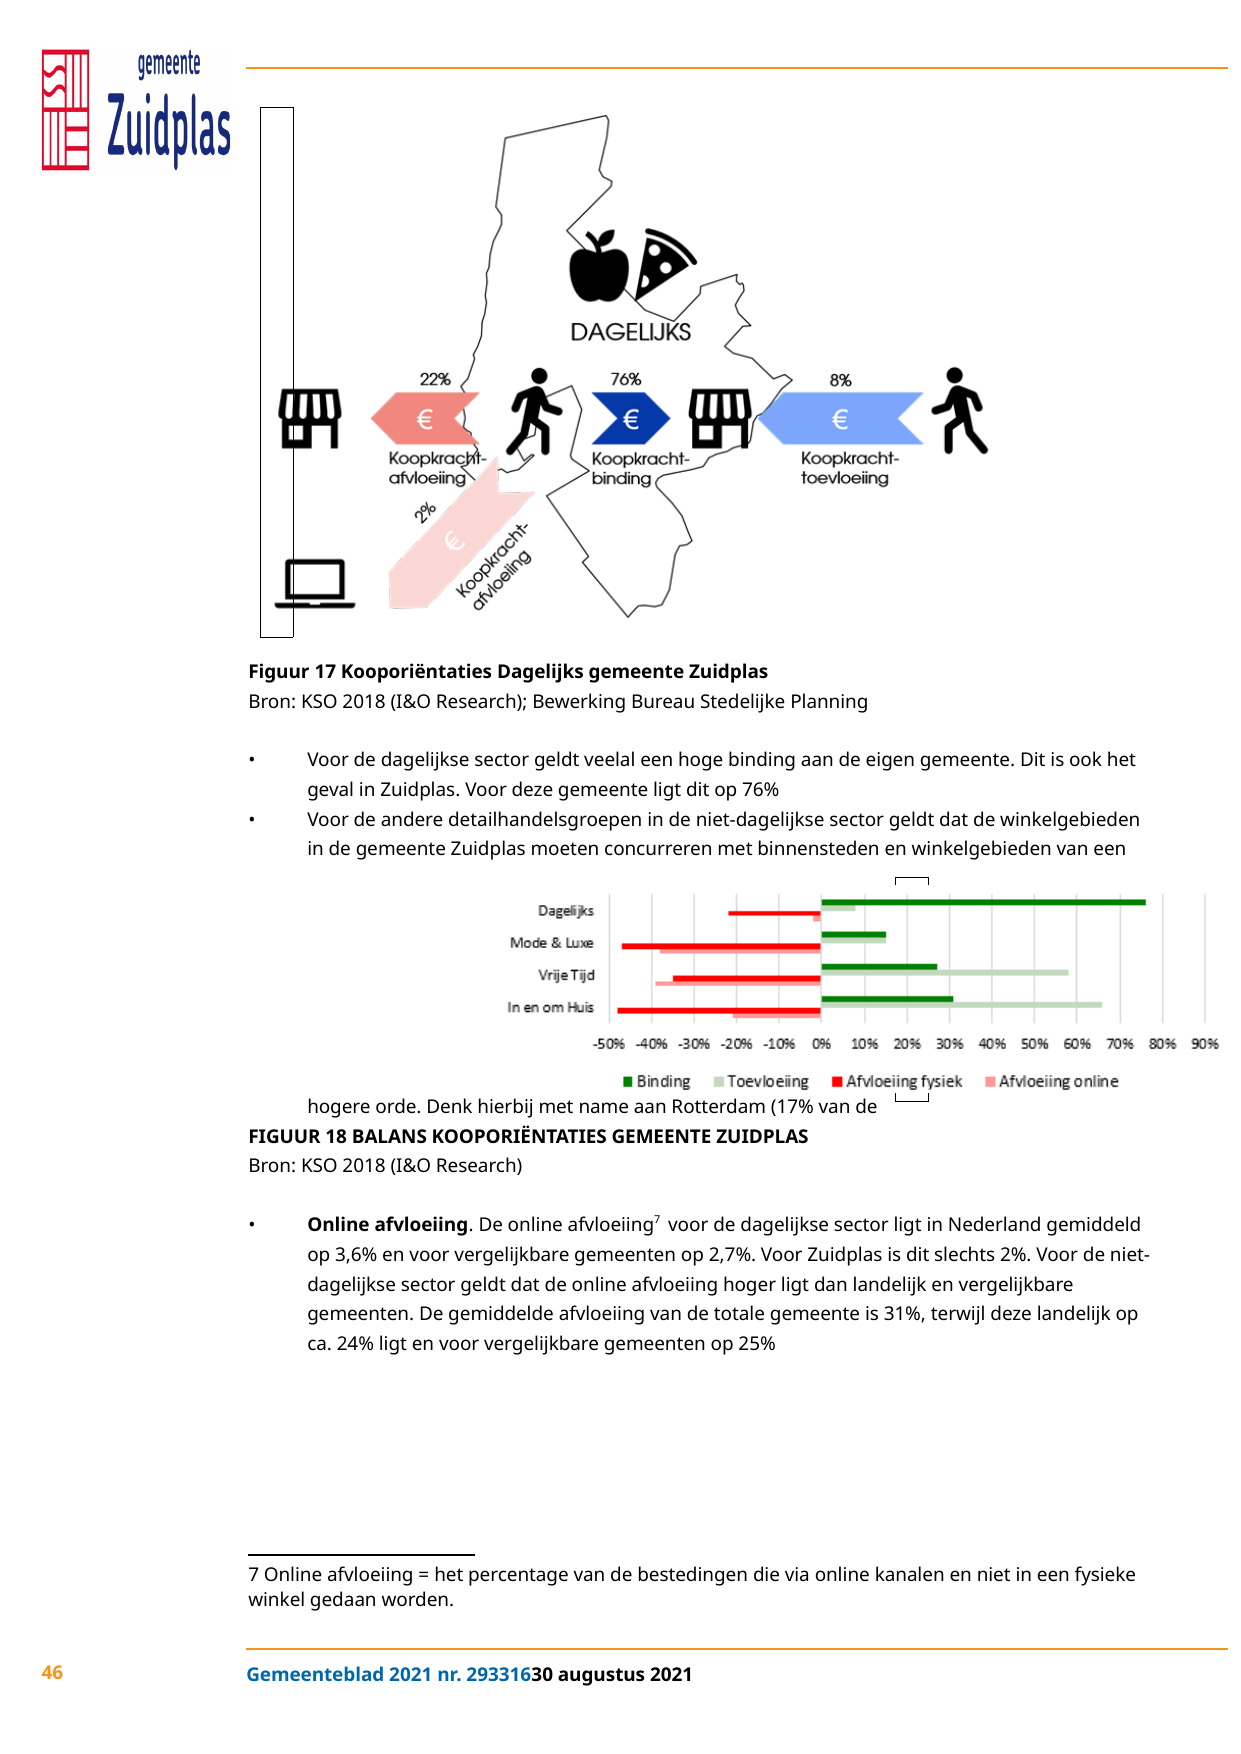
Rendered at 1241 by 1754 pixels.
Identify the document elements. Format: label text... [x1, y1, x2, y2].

table_header Figuur 17 Kooporiëntaties Dagelijks gemeente Zuidplas Bron: KSO 2018 (I&O Research); Bewerking Bureau Stedelijke Planning [248, 95, 1152, 714]
list Voor de andere detailhandelsgroepen in de niet-dagelijkse sector geldt dat de winkelgebieden in de gemeente Zuidplas moeten concurreren met binnensteden en winkelgebieden van een hogere orde. Denk hierbij met name aan Rotterdam (17% van de [248, 806, 1152, 1119]
picture [41, 47, 231, 172]
list Voor de dagelijkse sector geldt veelal een hoge binding aan de eigen gemeente. Dit is ook het geval in Zuidplas. Voor deze gemeente ligt dit op 76% [248, 747, 1152, 802]
picture [268, 115, 1008, 629]
picture [501, 885, 1241, 1093]
text Bron: KSO 2018 (I&O Research) [248, 1152, 1152, 1178]
list Online afvloeiing. De online afvloeiing voor de dagelijkse sector ligt in Nederland gemiddeld op 3,6% en voor vergelijkbare gemeenten op 2,7%. Voor Zuidplas is dit slechts 2%. Voor de niet-dagelijkse sector geldt dat de online afvloeiing hoger ligt dan landelijk en vergelijkbare gemeenten. De gemiddelde afvloeiing van de totale gemeente is 31%, terwijl deze landelijk op ca. 24% ligt en voor vergelijkbare gemeenten op 25% [248, 1212, 1152, 1356]
list Online afvloeiing = het percentage van de bestedingen die via online kanalen en niet in een fysieke winkel gedaan worden. [248, 1561, 1152, 1612]
text FIGUUR 18 BALANS KOOPORIËNTATIES GEMEENTE ZUIDPLAS [248, 1123, 1152, 1148]
